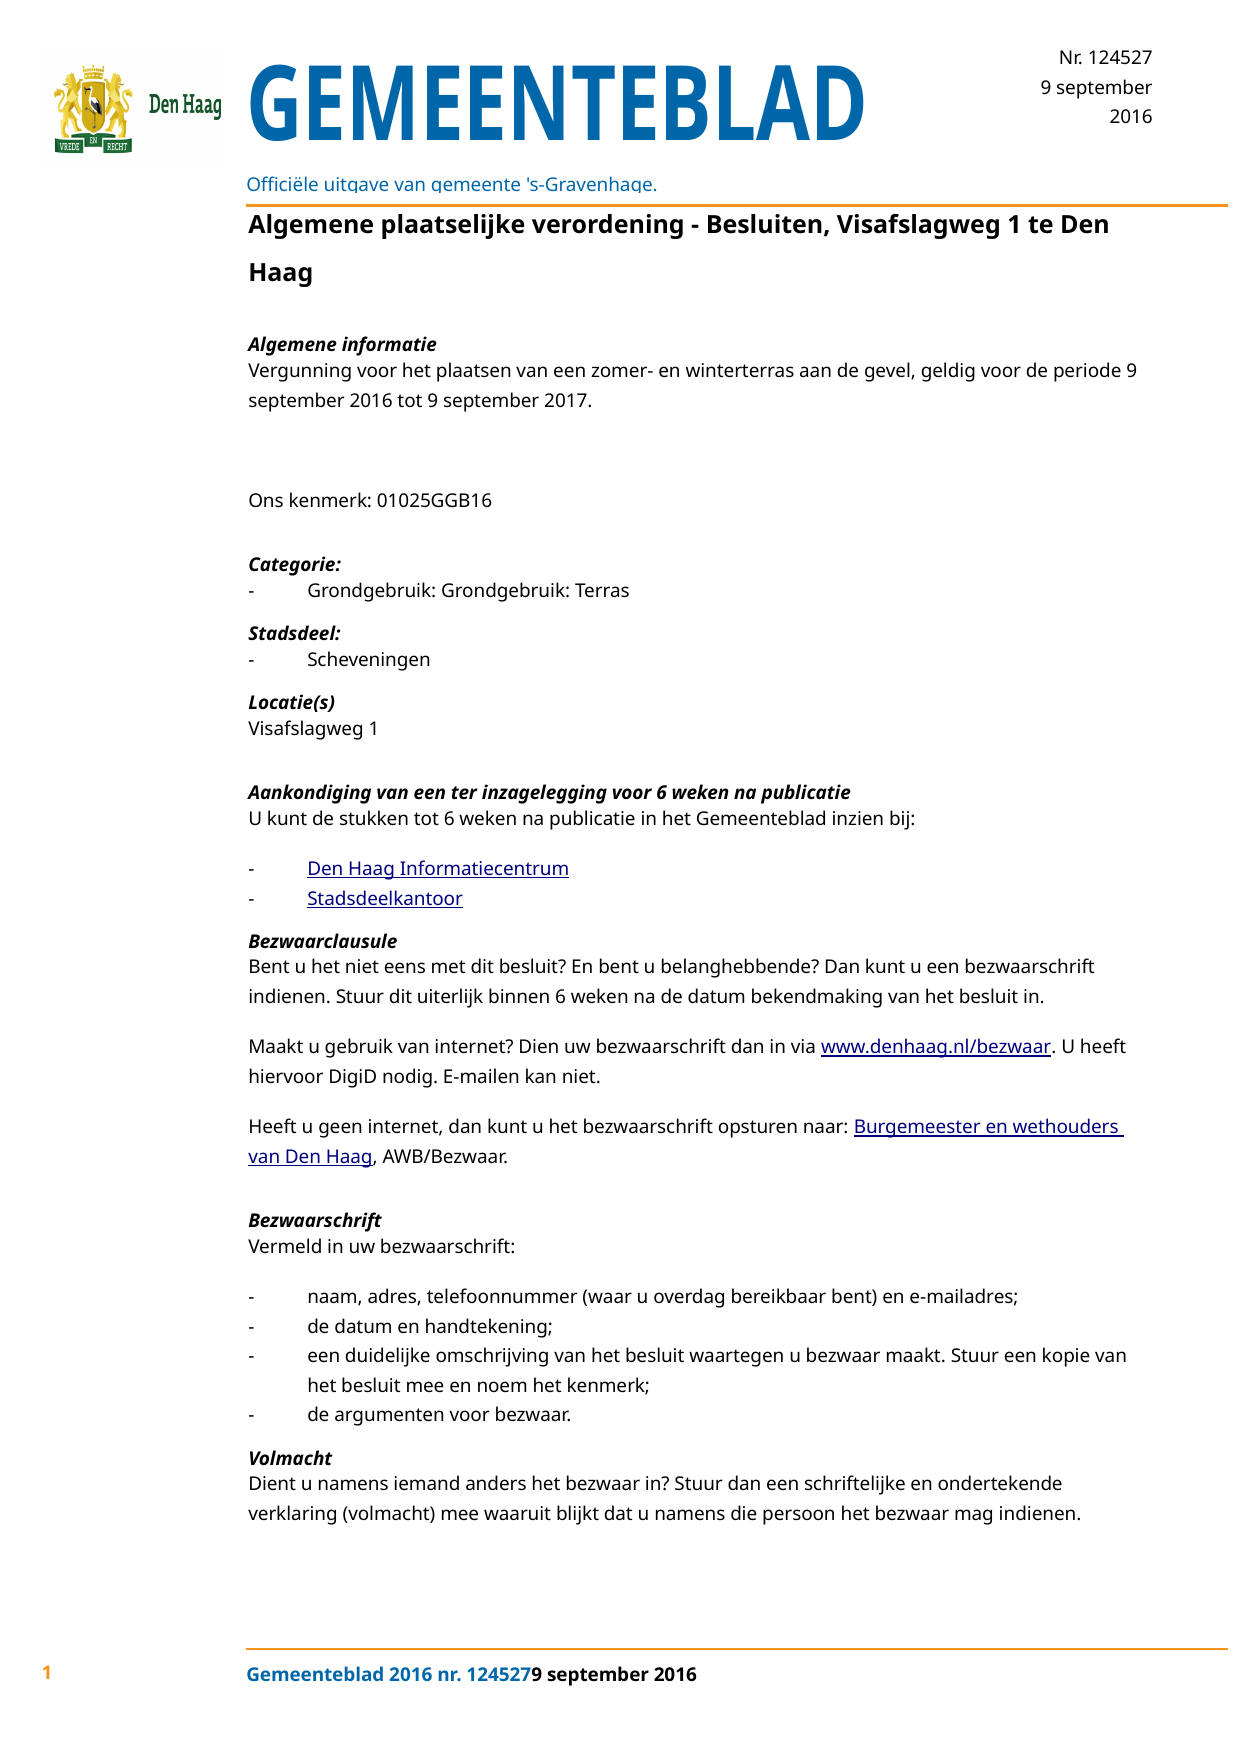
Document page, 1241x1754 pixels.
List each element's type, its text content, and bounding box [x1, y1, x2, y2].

text Vergunning voor het plaatsen van een zomer- en winterterras aan de gevel, geldig voor de periode 9 september 2016 tot 9 september 2017. [248, 357, 1152, 412]
text Categorie: [248, 552, 1152, 577]
text Vermeld in uw bezwaarschrift: [248, 1233, 1152, 1258]
text Heeft u geen internet, dan kunt u het bezwaarschrift opsturen naar: Burgemeester en wethouders van Den Haag, AWB/Bezwaar. [248, 1113, 1152, 1169]
text Bent u het niet eens met dit besluit? En bent u belanghebbende? Dan kunt u een bezwaarschrift indienen. Stuur dit uiterlijk binnen 6 weken na de datum bekendmaking van het besluit in. [248, 953, 1152, 1009]
picture [41, 47, 231, 172]
list Scheveningen [248, 646, 1152, 672]
text Algemene informatie [248, 331, 1152, 357]
text Locatie(s) [248, 689, 1152, 715]
text Stadsdeel: [248, 620, 1152, 646]
list Grondgebruik: Grondgebruik: Terras [248, 577, 1152, 603]
list Stadsdeelkantoor [248, 885, 1152, 910]
list naam, adres, telefoonnummer (waar u overdag bereikbaar bent) en e-mailadres; [248, 1283, 1152, 1309]
text Ons kenmerk: 01025GGB16 [248, 488, 1152, 513]
text Maakt u gebruik van internet? Dien uw bezwaarschrift dan in via www.denhaag.nl/bezwaar. U heeft hiervoor DigiD nodig. E-mailen kan niet. [248, 1033, 1152, 1089]
text Visafslagweg 1 [248, 715, 1152, 741]
list de argumenten voor bezwaar. [248, 1402, 1152, 1427]
text Volmacht [248, 1445, 1152, 1470]
text U kunt de stukken tot 6 weken na publicatie in het Gemeenteblad inzien bij: [248, 805, 1152, 830]
text Dient u namens iemand anders het bezwaar in? Stuur dan een schriftelijke en ondertekende verklaring (volmacht) mee waaruit blijkt dat u namens die persoon het bezwaar mag indienen. [248, 1470, 1152, 1526]
text Bezwaarschrift [248, 1207, 1152, 1233]
list een duidelijke omschrijving van het besluit waartegen u bezwaar maakt. Stuur een kopie van het besluit mee en noem het kenmerk; [248, 1342, 1152, 1398]
text Bezwaarclausule [248, 928, 1152, 953]
text Aankondiging van een ter inzagelegging voor 6 weken na publicatie [248, 779, 1152, 805]
text Algemene plaatselijke verordening - Besluiten, Visafslagweg 1 te Den Haag [248, 207, 1152, 288]
list de datum en handtekening; [248, 1313, 1152, 1338]
list Den Haag Informatiecentrum [248, 855, 1152, 881]
